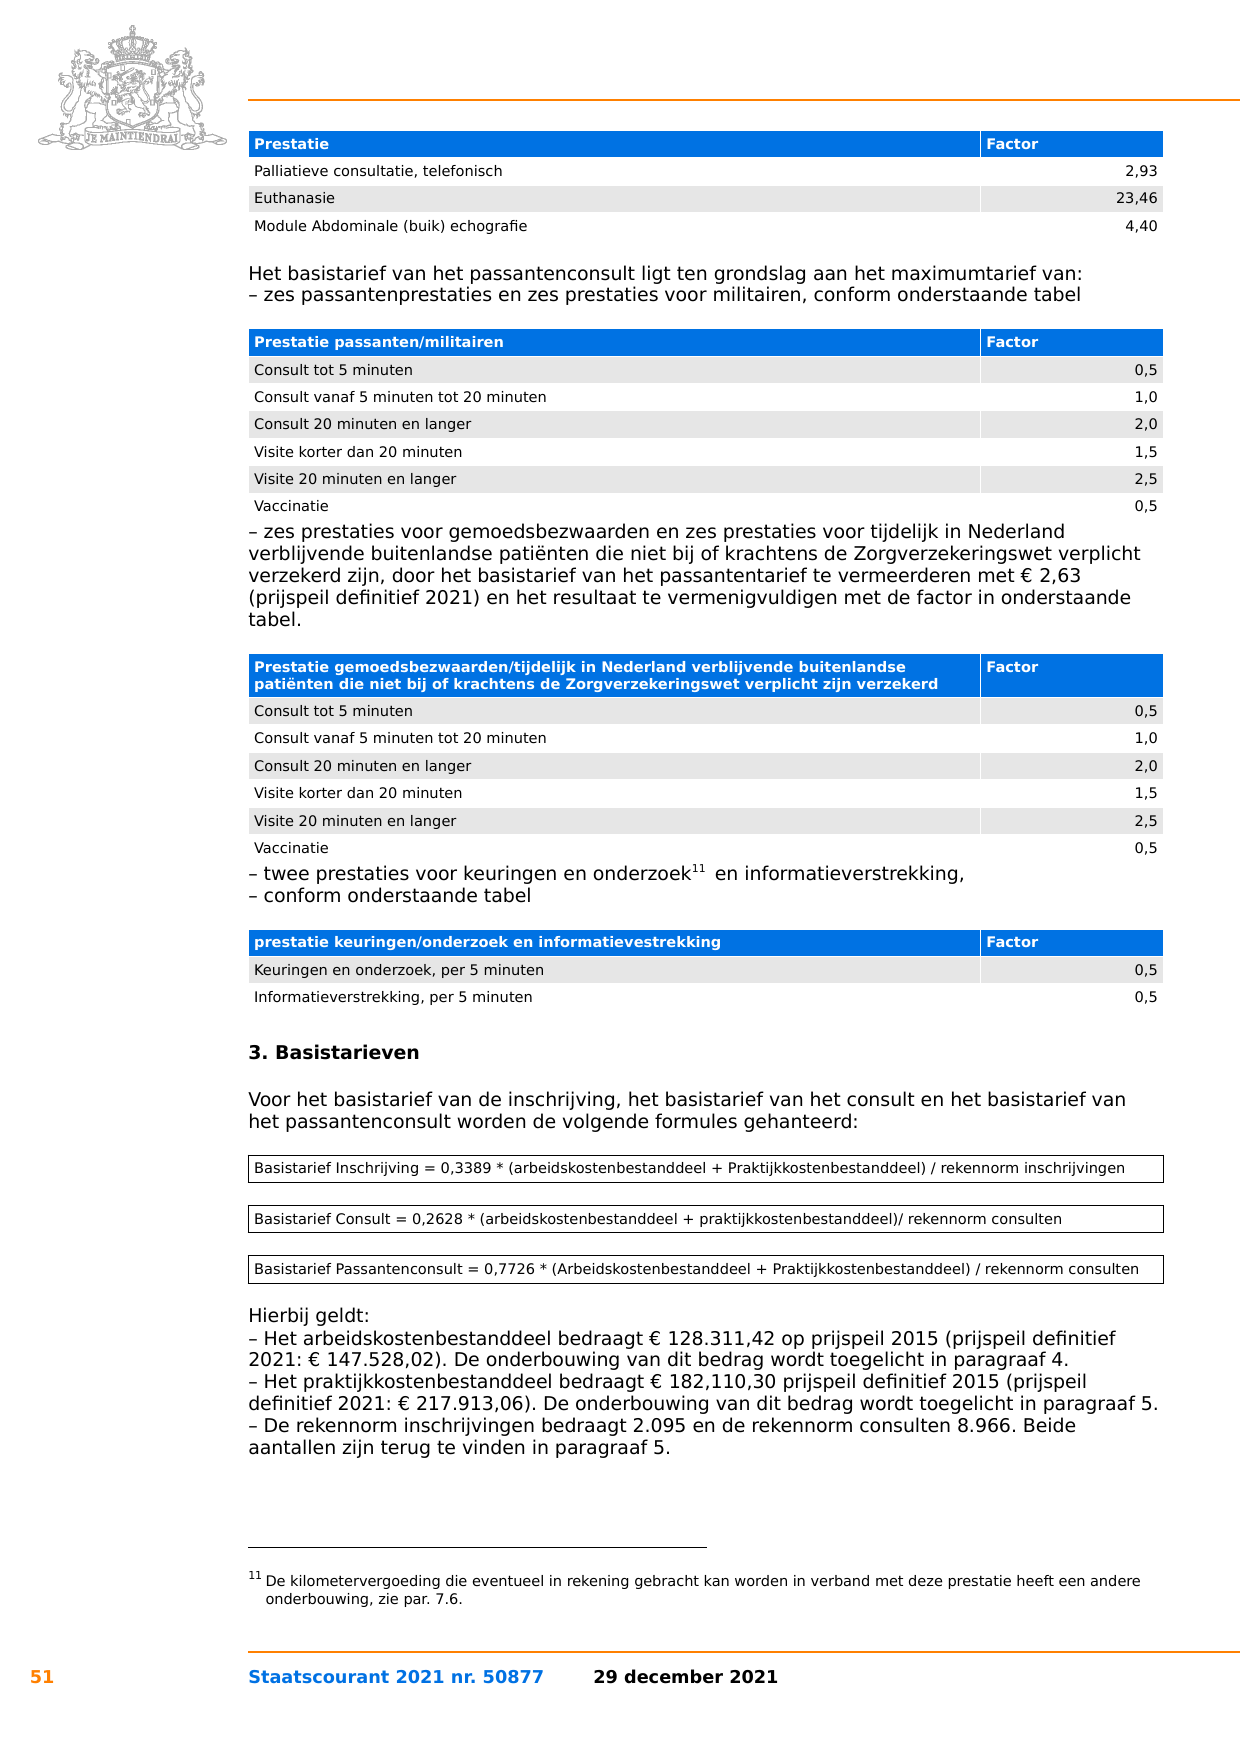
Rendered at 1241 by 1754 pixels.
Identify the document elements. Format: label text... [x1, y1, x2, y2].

subtitle 3. Basistarieven [248, 1042, 1163, 1064]
table_cell Visite korter dan 20 minuten [249, 780, 980, 807]
text – conform onderstaande tabel [248, 884, 1163, 907]
table_cell 2,0 [981, 753, 1163, 779]
table_cell 1,5 [981, 439, 1163, 465]
table_header Prestatie gemoedsbezwaarden/tijdelijk in Nederland verblijvende buitenlandse patiënten die niet bij of krachtens de Zorgverzekeringswet verplicht zijn verzekerd [249, 654, 980, 697]
table_cell 2,5 [981, 808, 1163, 834]
table_cell 0,5 [981, 357, 1163, 383]
text Het basistarief van het passantenconsult ligt ten grondslag aan het maximumtarief van: [248, 262, 1163, 284]
table_header Basistarief Passantenconsult = 0,7726 * (Arbeidskostenbestanddeel + Praktijkkostenbestanddeel) / rekennorm consulten [249, 1256, 1163, 1282]
table_header Prestatie [249, 131, 980, 157]
table_cell 1,0 [981, 384, 1163, 410]
table_header Basistarief Inschrijving = 0,3389 * (arbeidskostenbestanddeel + Praktijkkostenbestanddeel) / rekennorm inschrijvingen [249, 1156, 1163, 1182]
table_cell Consult 20 minuten en langer [249, 753, 980, 779]
table_cell 0,5 [981, 835, 1163, 862]
table_cell Consult tot 5 minuten [249, 698, 980, 724]
table_cell 1,0 [981, 726, 1163, 752]
table_cell Consult tot 5 minuten [249, 357, 980, 383]
picture [38, 25, 227, 150]
table_cell Consult vanaf 5 minuten tot 20 minuten [249, 726, 980, 752]
table_cell 2,93 [981, 158, 1163, 185]
table_cell 1,5 [981, 780, 1163, 807]
table_cell Module Abdominale (buik) echografie [249, 213, 980, 239]
text Hierbij geldt: [248, 1305, 1163, 1327]
table_cell Palliatieve consultatie, telefonisch [249, 158, 980, 185]
table_cell Consult 20 minuten en langer [249, 411, 980, 438]
table_header prestatie keuringen/onderzoek en informatievestrekking [249, 930, 980, 956]
text – twee prestaties voor keuringen en onderzoek en informatieverstrekking, [248, 863, 1163, 884]
table_cell 4,40 [981, 213, 1163, 239]
table_cell Vaccinatie [249, 835, 980, 862]
table_cell 0,5 [981, 984, 1163, 1011]
table_cell Keuringen en onderzoek, per 5 minuten [249, 957, 980, 983]
table_header Factor [981, 930, 1163, 956]
table_cell Visite 20 minuten en langer [249, 808, 980, 834]
table_cell Informatieverstrekking, per 5 minuten [249, 984, 980, 1011]
table_cell 0,5 [981, 494, 1163, 520]
text – zes prestaties voor gemoedsbezwaarden en zes prestaties voor tijdelijk in Nederland verblijvende buitenlandse patiënten die niet bij of krachtens de Zorgverzekeringswet verplicht verzekerd zijn, door het basistarief van het passantentarief te vermeerderen met € 2,63 (prijspeil definitief 2021) en het resultaat te vermenigvuldigen met de factor in onderstaande tabel. [248, 521, 1163, 631]
table_cell 2,0 [981, 411, 1163, 438]
text – zes passantenprestaties en zes prestaties voor militairen, conform onderstaande tabel [248, 284, 1163, 306]
table_cell Euthanasie [249, 186, 980, 212]
table_header Factor [981, 329, 1163, 356]
table_header Factor [981, 654, 1163, 697]
text Voor het basistarief van de inschrijving, het basistarief van het consult en het basistarief van het passantenconsult worden de volgende formules gehanteerd: [248, 1089, 1163, 1133]
table_cell Consult vanaf 5 minuten tot 20 minuten [249, 384, 980, 410]
text – Het arbeidskostenbestanddeel bedraagt € 128.311,42 op prijspeil 2015 (prijspeil definitief 2021: € 147.528,02). De onderbouwing van dit bedrag wordt toegelicht in paragraaf 4. [248, 1327, 1163, 1371]
table_cell Visite korter dan 20 minuten [249, 439, 980, 465]
table_cell 23,46 [981, 186, 1163, 212]
table_header Prestatie passanten/militairen [249, 329, 980, 356]
text De kilometervergoeding die eventueel in rekening gebracht kan worden in verband met deze prestatie heeft een andere onderbouwing, zie par. 7.6. [248, 1569, 1163, 1608]
text – De rekennorm inschrijvingen bedraagt 2.095 en de rekennorm consulten 8.966. Beide aantallen zijn terug te vinden in paragraaf 5. [248, 1415, 1163, 1459]
table_header Factor [981, 131, 1163, 157]
table_header Basistarief Consult = 0,2628 * (arbeidskostenbestanddeel + praktijkkostenbestanddeel)/ rekennorm consulten [249, 1206, 1163, 1232]
table_cell 2,5 [981, 466, 1163, 493]
text – Het praktijkkostenbestanddeel bedraagt € 182,110,30 prijspeil definitief 2015 (prijspeil definitief 2021: € 217.913,06). De onderbouwing van dit bedrag wordt toegelicht in paragraaf 5. [248, 1371, 1163, 1415]
table_cell Vaccinatie [249, 494, 980, 520]
table_cell 0,5 [981, 957, 1163, 983]
table_cell Visite 20 minuten en langer [249, 466, 980, 493]
table_cell 0,5 [981, 698, 1163, 724]
